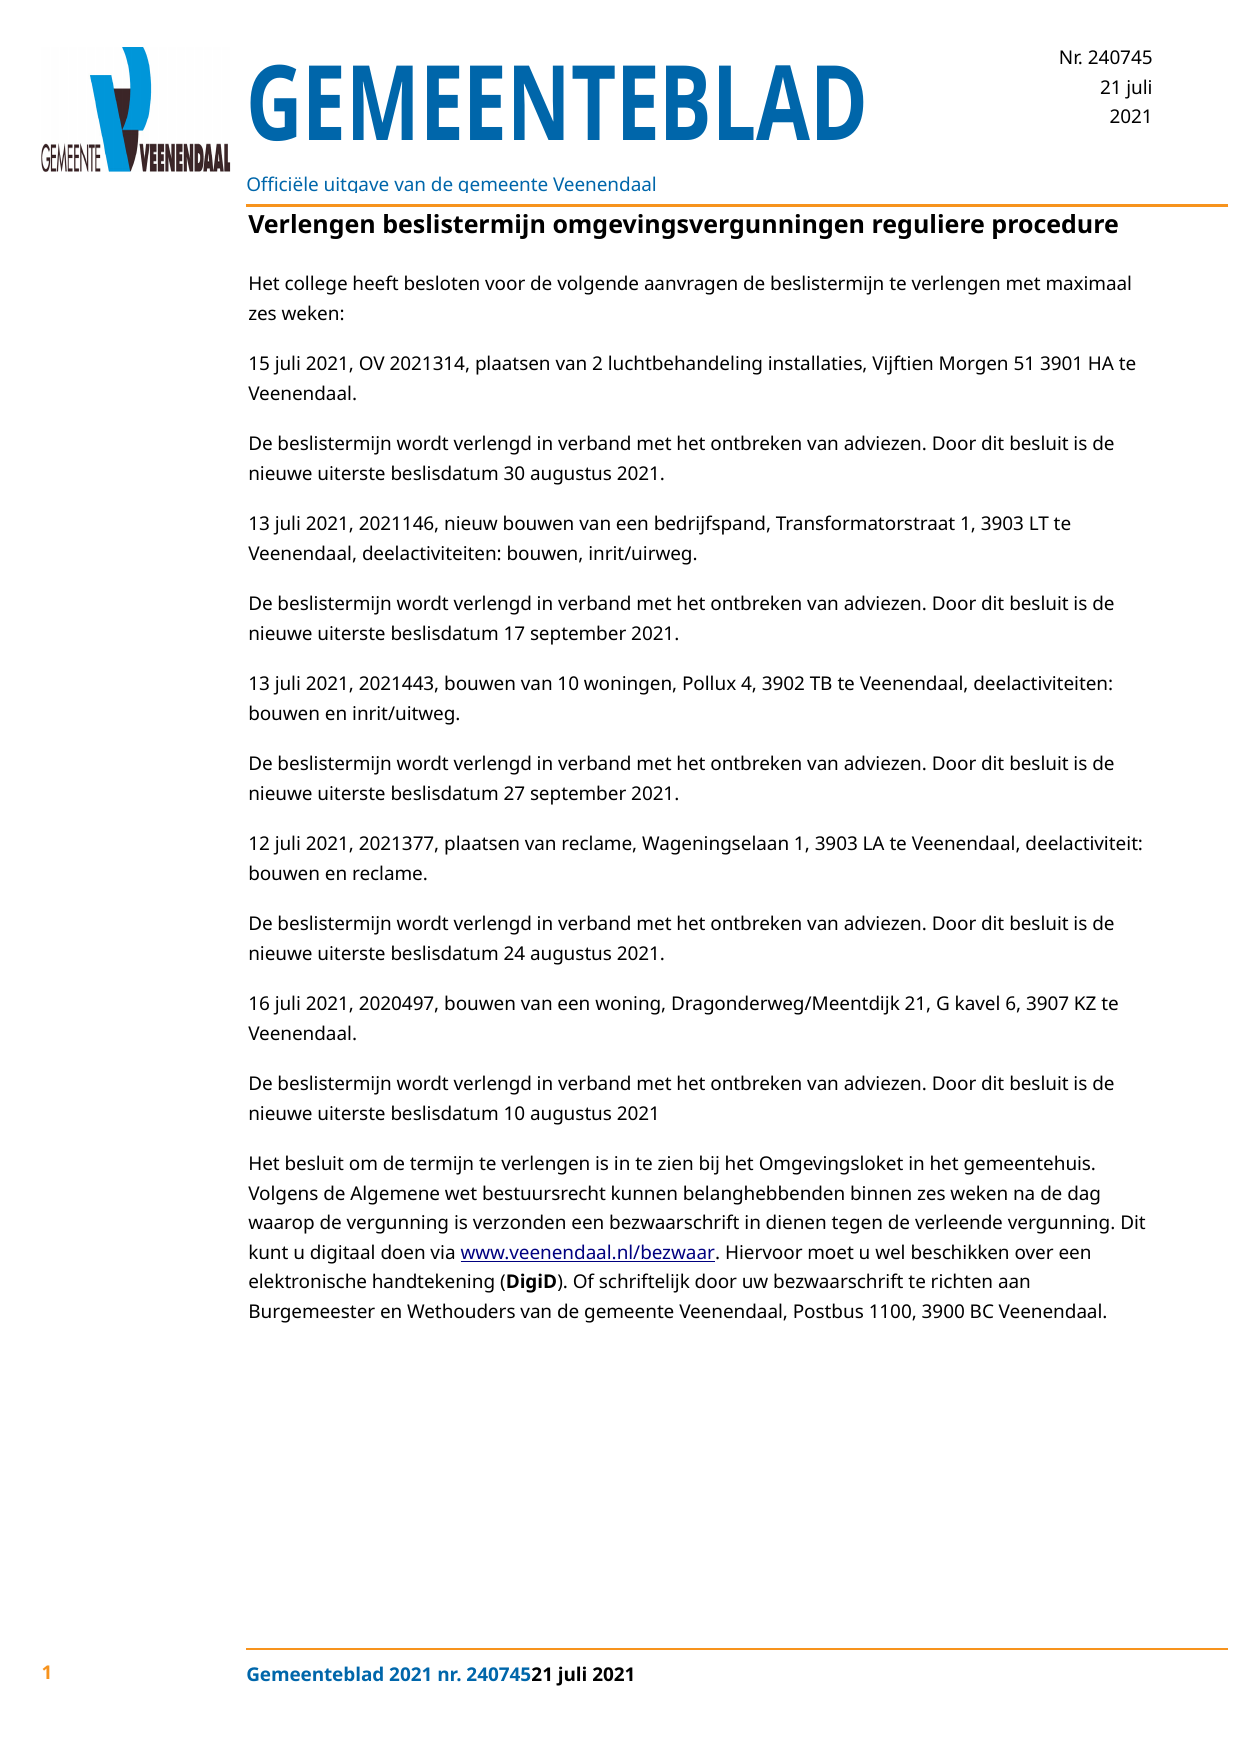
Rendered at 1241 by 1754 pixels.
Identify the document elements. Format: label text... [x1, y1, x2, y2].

picture [41, 47, 130, 172]
text De beslistermijn wordt verlengd in verband met het ontbreken van adviezen. Door dit besluit is de nieuwe uiterste beslisdatum 17 september 2021. [248, 590, 1152, 646]
text 16 juli 2021, 2020497, bouwen van een woning, Dragonderweg/Meentdijk 21, G kavel 6, 3907 KZ te Veenendaal. [248, 990, 1152, 1046]
text 12 juli 2021, 2021377, plaatsen van reclame, Wageningselaan 1, 3903 LA te Veenendaal, deelactiviteit: bouwen en reclame. [248, 830, 1152, 886]
text De beslistermijn wordt verlengd in verband met het ontbreken van adviezen. Door dit besluit is de nieuwe uiterste beslisdatum 24 augustus 2021. [248, 910, 1152, 966]
picture [123, 47, 231, 172]
text 15 juli 2021, OV 2021314, plaatsen van 2 luchtbehandeling installaties, Vijftien Morgen 51 3901 HA te Veenendaal. [248, 350, 1152, 406]
text De beslistermijn wordt verlengd in verband met het ontbreken van adviezen. Door dit besluit is de nieuwe uiterste beslisdatum 30 augustus 2021. [248, 430, 1152, 486]
text De beslistermijn wordt verlengd in verband met het ontbreken van adviezen. Door dit besluit is de nieuwe uiterste beslisdatum 10 augustus 2021 [248, 1070, 1152, 1126]
text 13 juli 2021, 2021146, nieuw bouwen van een bedrijfspand, Transformatorstraat 1, 3903 LT te Veenendaal, deelactiviteiten: bouwen, inrit/uirweg. [248, 510, 1152, 566]
text Verlengen beslistermijn omgevingsvergunningen reguliere procedure [248, 207, 1152, 241]
text De beslistermijn wordt verlengd in verband met het ontbreken van adviezen. Door dit besluit is de nieuwe uiterste beslisdatum 27 september 2021. [248, 750, 1152, 806]
text Het besluit om de termijn te verlengen is in te zien bij het Omgevingsloket in het gemeentehuis. Volgens de Algemene wet bestuursrecht kunnen belanghebbenden binnen zes weken na de dag waarop de vergunning is verzonden een bezwaarschrift in dienen tegen de verleende vergunning. Dit kunt u digitaal doen via www.veenendaal.nl/bezwaar. Hiervoor moet u wel beschikken over een elektronische handtekening (DigiD). Of schriftelijk door uw bezwaarschrift te richten aan Burgemeester en Wethouders van de gemeente Veenendaal, Postbus 1100, 3900 BC Veenendaal. [248, 1150, 1152, 1324]
text Het college heeft besloten voor de volgende aanvragen de beslistermijn te verlengen met maximaal zes weken: [248, 270, 1152, 326]
text 13 juli 2021, 2021443, bouwen van 10 woningen, Pollux 4, 3902 TB te Veenendaal, deelactiviteiten: bouwen en inrit/uitweg. [248, 670, 1152, 726]
